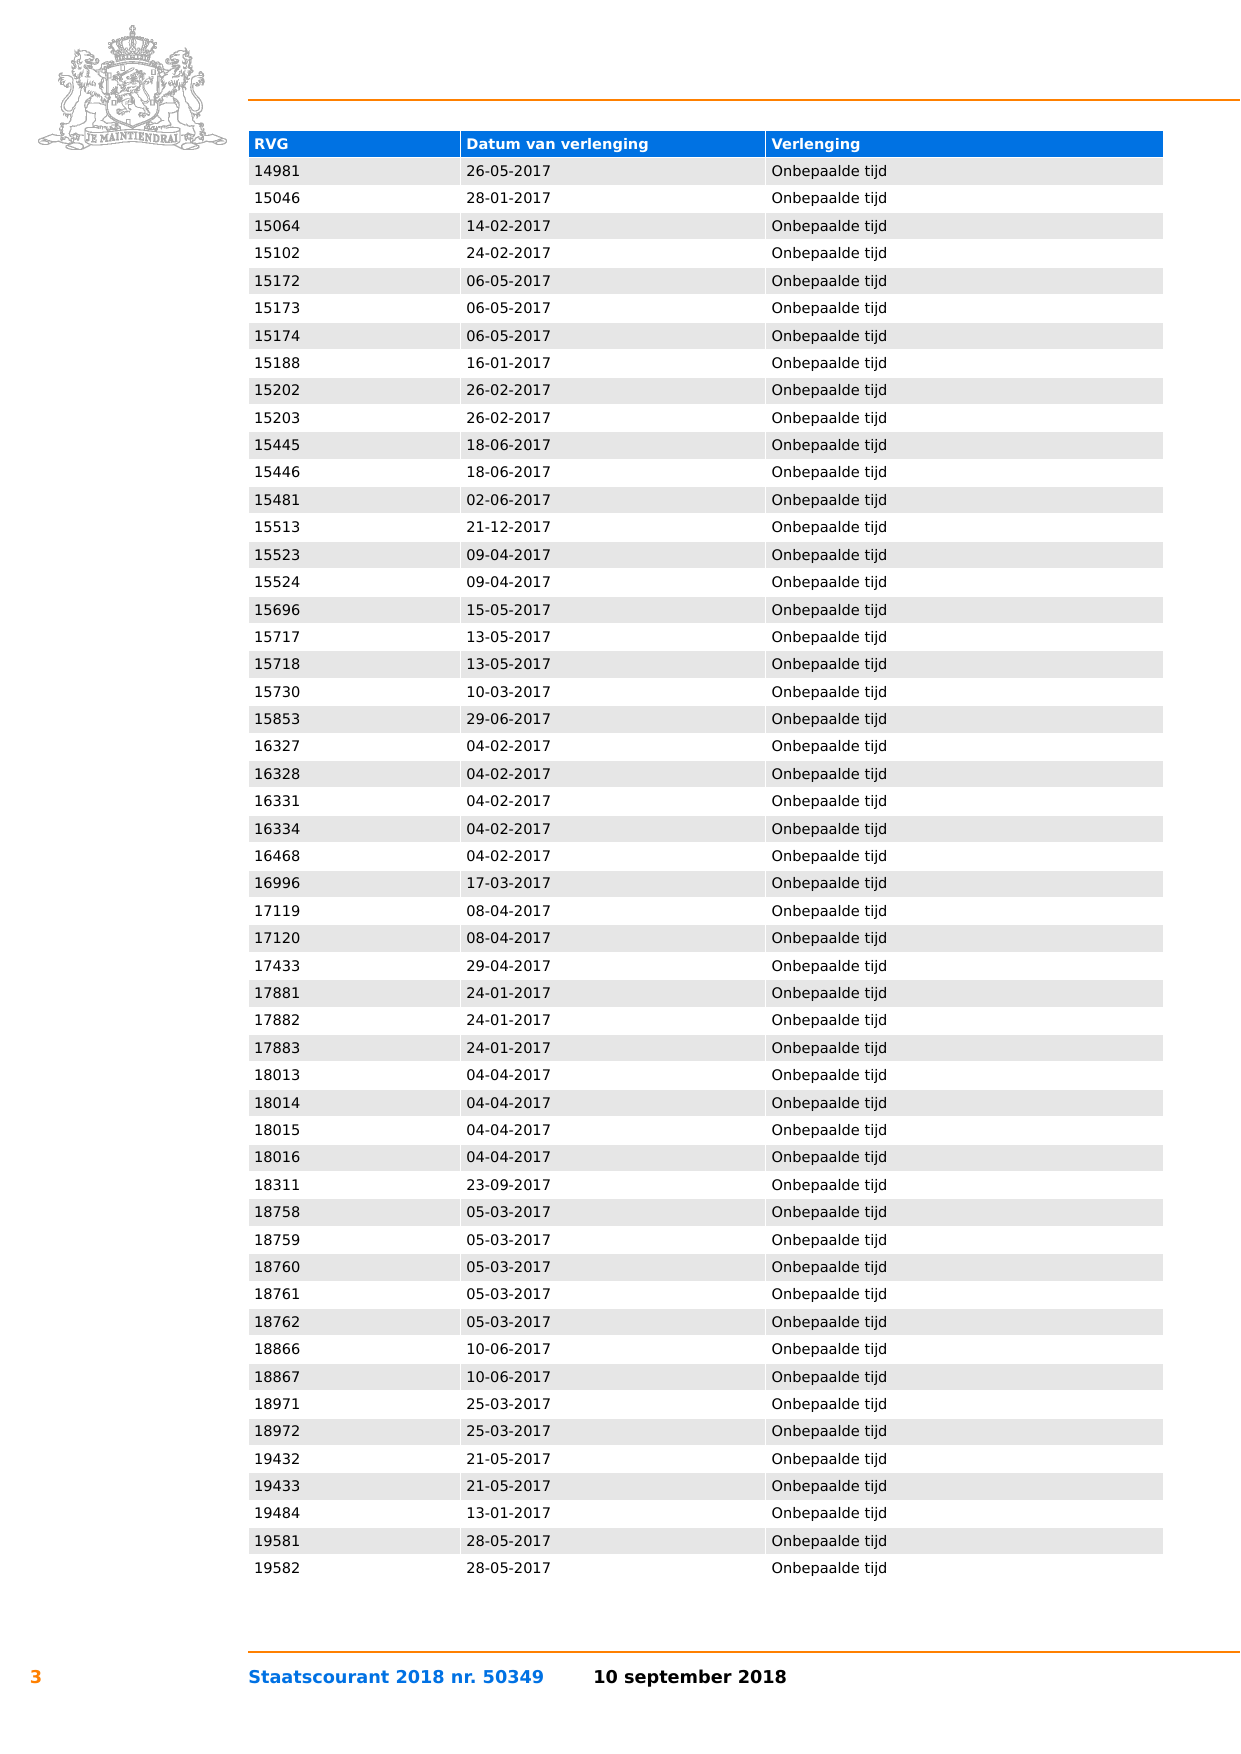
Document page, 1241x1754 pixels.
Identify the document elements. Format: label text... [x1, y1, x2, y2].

table_cell 16334 [249, 816, 460, 842]
table_cell 10-03-2017 [461, 679, 765, 705]
table_cell Onbepaalde tijd [766, 378, 1163, 404]
table_cell 09-04-2017 [461, 569, 765, 596]
table_cell Onbepaalde tijd [766, 734, 1163, 760]
table_cell Onbepaalde tijd [766, 1419, 1163, 1445]
table_cell Onbepaalde tijd [766, 1446, 1163, 1472]
table_cell 18762 [249, 1309, 460, 1335]
table_cell Onbepaalde tijd [766, 1473, 1163, 1500]
table_cell Onbepaalde tijd [766, 980, 1163, 1007]
table_cell 15064 [249, 213, 460, 239]
table_header Verlenging [766, 131, 1163, 157]
table_cell 18016 [249, 1145, 460, 1171]
table_cell Onbepaalde tijd [766, 158, 1163, 185]
table_cell 25-03-2017 [461, 1419, 765, 1445]
table_cell Onbepaalde tijd [766, 1117, 1163, 1143]
table_cell Onbepaalde tijd [766, 350, 1163, 376]
table_cell 04-02-2017 [461, 789, 765, 815]
table_cell Onbepaalde tijd [766, 1556, 1163, 1582]
table_cell 26-05-2017 [461, 158, 765, 185]
table_cell Onbepaalde tijd [766, 925, 1163, 952]
table_cell 15853 [249, 706, 460, 733]
table_cell 13-05-2017 [461, 651, 765, 678]
table_cell 05-03-2017 [461, 1199, 765, 1226]
table_cell 04-04-2017 [461, 1063, 765, 1089]
table_cell 16468 [249, 843, 460, 869]
table_cell 18971 [249, 1391, 460, 1417]
table_cell 04-02-2017 [461, 843, 765, 869]
table_cell Onbepaalde tijd [766, 1282, 1163, 1308]
table_cell 05-03-2017 [461, 1282, 765, 1308]
table_cell 18867 [249, 1364, 460, 1390]
table_cell 15513 [249, 515, 460, 541]
table_cell Onbepaalde tijd [766, 1501, 1163, 1527]
table_cell 04-02-2017 [461, 761, 765, 787]
table_cell 17883 [249, 1035, 460, 1061]
table_cell 19484 [249, 1501, 460, 1527]
table_cell 18311 [249, 1172, 460, 1198]
table_cell Onbepaalde tijd [766, 1008, 1163, 1034]
table_cell Onbepaalde tijd [766, 295, 1163, 322]
table_cell Onbepaalde tijd [766, 1254, 1163, 1281]
table_cell Onbepaalde tijd [766, 1145, 1163, 1171]
table_cell Onbepaalde tijd [766, 1528, 1163, 1554]
table_cell 15203 [249, 405, 460, 431]
table_cell 17-03-2017 [461, 871, 765, 897]
table_cell 15717 [249, 624, 460, 650]
table_cell 18761 [249, 1282, 460, 1308]
picture [38, 25, 227, 150]
table_cell Onbepaalde tijd [766, 597, 1163, 623]
table_cell Onbepaalde tijd [766, 651, 1163, 678]
table_cell Onbepaalde tijd [766, 1063, 1163, 1089]
table_cell 17119 [249, 898, 460, 924]
table_cell 25-03-2017 [461, 1391, 765, 1417]
table_cell 18-06-2017 [461, 432, 765, 459]
table_cell Onbepaalde tijd [766, 460, 1163, 486]
table_cell 15524 [249, 569, 460, 596]
table_cell Onbepaalde tijd [766, 432, 1163, 459]
table_cell Onbepaalde tijd [766, 268, 1163, 294]
table_cell 14-02-2017 [461, 213, 765, 239]
table_cell 16331 [249, 789, 460, 815]
table_cell 15523 [249, 542, 460, 568]
table_cell 04-04-2017 [461, 1117, 765, 1143]
table_cell 18015 [249, 1117, 460, 1143]
table_cell 26-02-2017 [461, 405, 765, 431]
table_cell 15481 [249, 487, 460, 513]
table_cell Onbepaalde tijd [766, 1199, 1163, 1226]
table_cell 15696 [249, 597, 460, 623]
table_cell 21-05-2017 [461, 1446, 765, 1472]
table_cell 06-05-2017 [461, 323, 765, 349]
table_cell 15174 [249, 323, 460, 349]
table_cell 05-03-2017 [461, 1227, 765, 1253]
table_cell 21-05-2017 [461, 1473, 765, 1500]
table_cell Onbepaalde tijd [766, 843, 1163, 869]
table_cell Onbepaalde tijd [766, 1090, 1163, 1116]
table_cell Onbepaalde tijd [766, 1309, 1163, 1335]
table_cell Onbepaalde tijd [766, 487, 1163, 513]
table_cell 28-05-2017 [461, 1556, 765, 1582]
table_cell Onbepaalde tijd [766, 241, 1163, 267]
table_cell 15202 [249, 378, 460, 404]
table_cell 17881 [249, 980, 460, 1007]
table_cell 15445 [249, 432, 460, 459]
table_cell 16996 [249, 871, 460, 897]
table_cell 19433 [249, 1473, 460, 1500]
table_cell Onbepaalde tijd [766, 1336, 1163, 1363]
table_cell 04-04-2017 [461, 1090, 765, 1116]
table_cell 24-01-2017 [461, 1035, 765, 1061]
table_cell 19582 [249, 1556, 460, 1582]
table_header Datum van verlenging [461, 131, 765, 157]
table_cell Onbepaalde tijd [766, 679, 1163, 705]
table_cell Onbepaalde tijd [766, 871, 1163, 897]
table_cell 28-01-2017 [461, 186, 765, 212]
table_cell Onbepaalde tijd [766, 1391, 1163, 1417]
table_cell 17433 [249, 953, 460, 979]
table_cell Onbepaalde tijd [766, 542, 1163, 568]
table_cell 08-04-2017 [461, 898, 765, 924]
table_cell Onbepaalde tijd [766, 515, 1163, 541]
table_cell 15172 [249, 268, 460, 294]
table_header RVG [249, 131, 460, 157]
table_cell Onbepaalde tijd [766, 213, 1163, 239]
table_cell 18972 [249, 1419, 460, 1445]
table_cell 13-05-2017 [461, 624, 765, 650]
table_cell Onbepaalde tijd [766, 1035, 1163, 1061]
table_cell 21-12-2017 [461, 515, 765, 541]
table_cell 18014 [249, 1090, 460, 1116]
table_cell 19581 [249, 1528, 460, 1554]
table_cell 19432 [249, 1446, 460, 1472]
table_cell 16328 [249, 761, 460, 787]
table_cell Onbepaalde tijd [766, 323, 1163, 349]
table_cell Onbepaalde tijd [766, 1172, 1163, 1198]
table_cell 28-05-2017 [461, 1528, 765, 1554]
table_cell 24-01-2017 [461, 1008, 765, 1034]
table_cell 24-02-2017 [461, 241, 765, 267]
table_cell 23-09-2017 [461, 1172, 765, 1198]
table_cell 18760 [249, 1254, 460, 1281]
table_cell 15173 [249, 295, 460, 322]
table_cell Onbepaalde tijd [766, 624, 1163, 650]
table_cell 04-04-2017 [461, 1145, 765, 1171]
table_cell 14981 [249, 158, 460, 185]
table_cell Onbepaalde tijd [766, 816, 1163, 842]
table_cell 06-05-2017 [461, 295, 765, 322]
table_cell 02-06-2017 [461, 487, 765, 513]
table_cell Onbepaalde tijd [766, 761, 1163, 787]
table_cell Onbepaalde tijd [766, 1227, 1163, 1253]
table_cell 15102 [249, 241, 460, 267]
table_cell 05-03-2017 [461, 1309, 765, 1335]
table_cell 08-04-2017 [461, 925, 765, 952]
table_cell 17120 [249, 925, 460, 952]
table_cell 15046 [249, 186, 460, 212]
table_cell 04-02-2017 [461, 734, 765, 760]
table_cell 13-01-2017 [461, 1501, 765, 1527]
table_cell 29-04-2017 [461, 953, 765, 979]
table_cell 05-03-2017 [461, 1254, 765, 1281]
table_cell Onbepaalde tijd [766, 706, 1163, 733]
table_cell 16-01-2017 [461, 350, 765, 376]
table_cell 18866 [249, 1336, 460, 1363]
table_cell Onbepaalde tijd [766, 789, 1163, 815]
table_cell 26-02-2017 [461, 378, 765, 404]
table_cell Onbepaalde tijd [766, 569, 1163, 596]
table_cell Onbepaalde tijd [766, 405, 1163, 431]
table_cell 15188 [249, 350, 460, 376]
table_cell 06-05-2017 [461, 268, 765, 294]
table_cell 15730 [249, 679, 460, 705]
table_cell Onbepaalde tijd [766, 898, 1163, 924]
table_cell 15446 [249, 460, 460, 486]
table_cell Onbepaalde tijd [766, 953, 1163, 979]
table_cell Onbepaalde tijd [766, 186, 1163, 212]
table_cell 18013 [249, 1063, 460, 1089]
table_cell 16327 [249, 734, 460, 760]
table_cell 18759 [249, 1227, 460, 1253]
table_cell Onbepaalde tijd [766, 1364, 1163, 1390]
table_cell 10-06-2017 [461, 1336, 765, 1363]
table_cell 24-01-2017 [461, 980, 765, 1007]
table_cell 29-06-2017 [461, 706, 765, 733]
table_cell 15718 [249, 651, 460, 678]
table_cell 09-04-2017 [461, 542, 765, 568]
table_cell 18758 [249, 1199, 460, 1226]
table_cell 04-02-2017 [461, 816, 765, 842]
table_cell 17882 [249, 1008, 460, 1034]
table_cell 18-06-2017 [461, 460, 765, 486]
table_cell 15-05-2017 [461, 597, 765, 623]
table_cell 10-06-2017 [461, 1364, 765, 1390]
